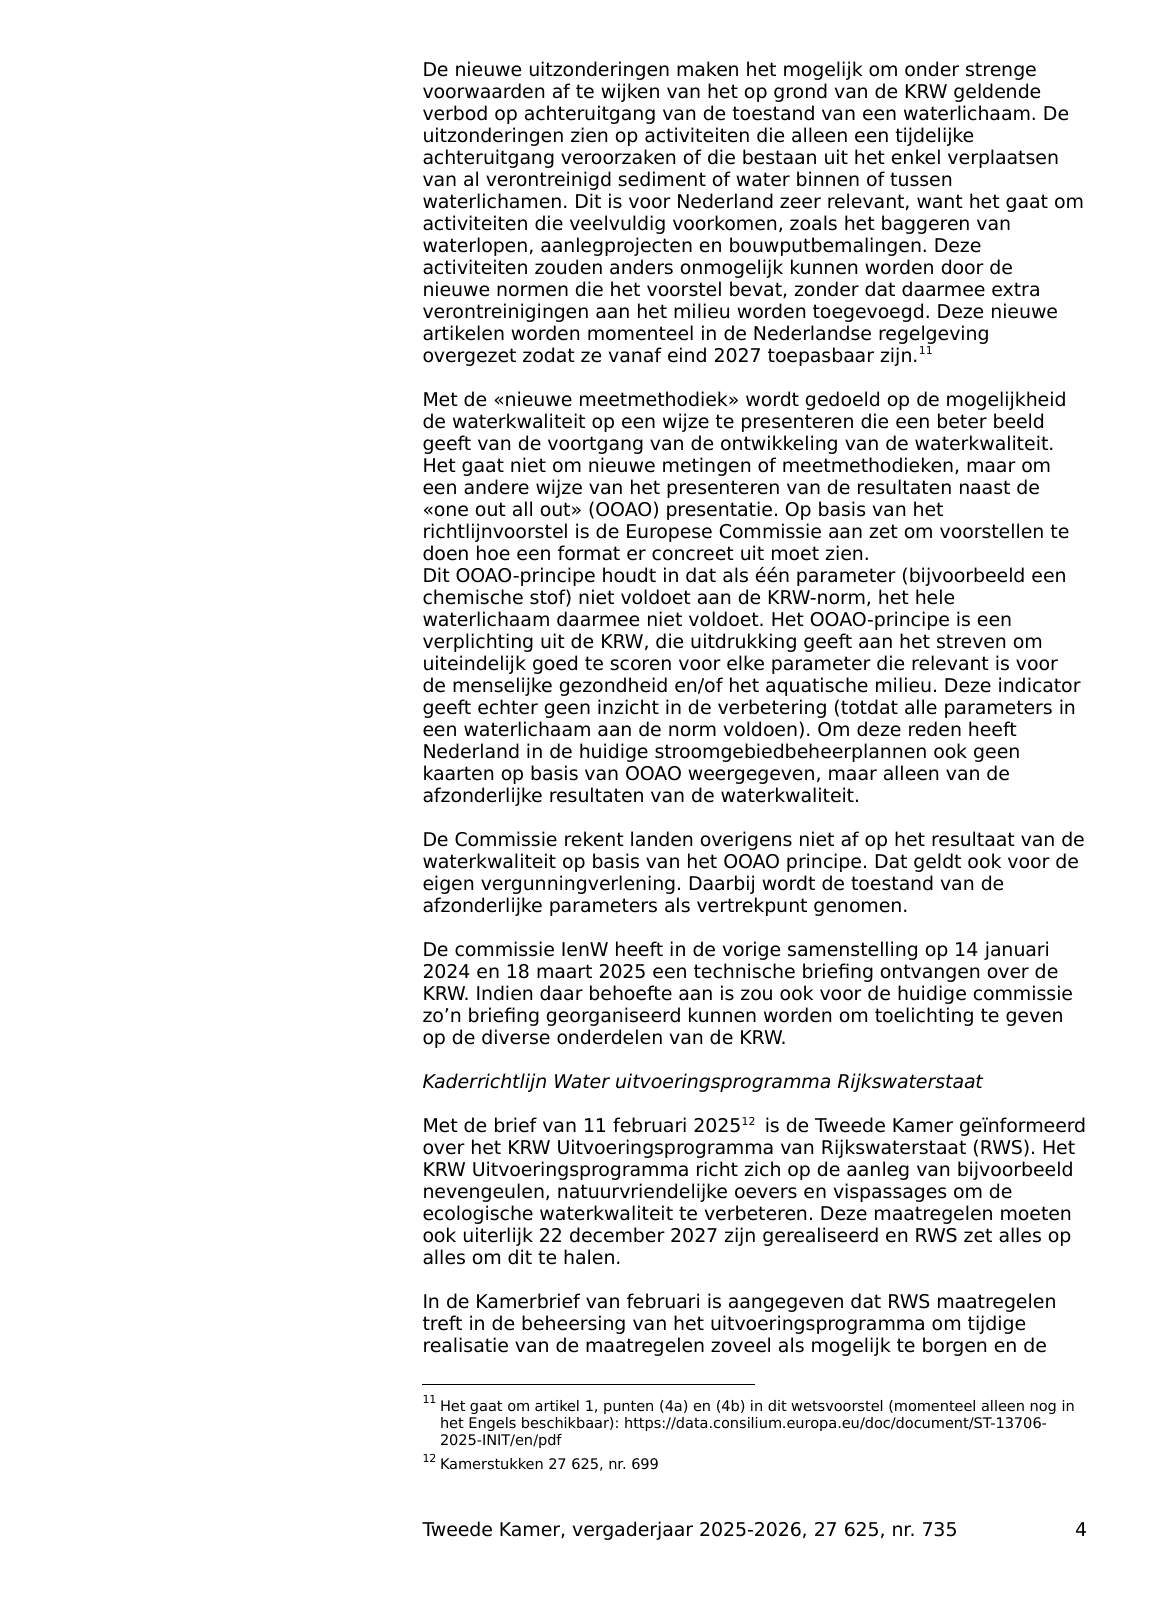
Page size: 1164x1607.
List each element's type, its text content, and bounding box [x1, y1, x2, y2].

subtitle Kaderrichtlijn Water uitvoeringsprogramma Rijkswaterstaat [422, 1071, 1087, 1093]
text De Commissie rekent landen overigens niet af op het resultaat van de waterkwaliteit op basis van het OOAO principe. Dat geldt ook voor de eigen vergunningverlening. Daarbij wordt de toestand van de afzonderlijke parameters als vertrekpunt genomen. [422, 829, 1087, 917]
text De commissie IenW heeft in de vorige samenstelling op 14 januari 2024 en 18 maart 2025 een technische briefing ontvangen over de KRW. Indien daar behoefte aan is zou ook voor de huidige commissie zo’n briefing georganiseerd kunnen worden om toelichting te geven op de diverse onderdelen van de KRW. [422, 939, 1087, 1049]
text Dit OOAO-principe houdt in dat als één parameter (bijvoorbeeld een chemische stof) niet voldoet aan de KRW-norm, het hele waterlichaam daarmee niet voldoet. Het OOAO-principe is een verplichting uit de KRW, die uitdrukking geeft aan het streven om uiteindelijk goed te scoren voor elke parameter die relevant is voor de menselijke gezondheid en/of het aquatische milieu. Deze indicator geeft echter geen inzicht in de verbetering (totdat alle parameters in een waterlichaam aan de norm voldoen). Om deze reden heeft Nederland in de huidige stroomgebiedbeheerplannen ook geen kaarten op basis van OOAO weergegeven, maar alleen van de afzonderlijke resultaten van de waterkwaliteit. [422, 565, 1087, 807]
text Kamerstukken 27 625, nr. 699 [422, 1452, 1087, 1474]
text In de Kamerbrief van februari is aangegeven dat RWS maatregelen treft in de beheersing van het uitvoeringsprogramma om tijdige realisatie van de maatregelen zoveel als mogelijk te borgen en de [422, 1291, 1087, 1357]
text Met de «nieuwe meetmethodiek» wordt gedoeld op de mogelijkheid de waterkwaliteit op een wijze te presenteren die een beter beeld geeft van de voortgang van de ontwikkeling van de waterkwaliteit. Het gaat niet om nieuwe metingen of meetmethodieken, maar om een andere wijze van het presenteren van de resultaten naast de «one out all out» (OOAO) presentatie. Op basis van het richtlijnvoorstel is de Europese Commissie aan zet om voorstellen te doen hoe een format er concreet uit moet zien. [422, 389, 1087, 565]
text De nieuwe uitzonderingen maken het mogelijk om onder strenge voorwaarden af te wijken van het op grond van de KRW geldende verbod op achteruitgang van de toestand van een waterlichaam. De uitzonderingen zien op activiteiten die alleen een tijdelijke achteruitgang veroorzaken of die bestaan uit het enkel verplaatsen van al verontreinigd sediment of water binnen of tussen waterlichamen. Dit is voor Nederland zeer relevant, want het gaat om activiteiten die veelvuldig voorkomen, zoals het baggeren van waterlopen, aanlegprojecten en bouwputbemalingen. Deze activiteiten zouden anders onmogelijk kunnen worden door de nieuwe normen die het voorstel bevat, zonder dat daarmee extra verontreinigingen aan het milieu worden toegevoegd. Deze nieuwe artikelen worden momenteel in de Nederlandse regelgeving overgezet zodat ze vanaf eind 2027 toepasbaar zijn. [422, 59, 1087, 367]
text Met de brief van 11 februari 2025 is de Tweede Kamer geïnformeerd over het KRW Uitvoeringsprogramma van Rijkswaterstaat (RWS). Het KRW Uitvoeringsprogramma richt zich op de aanleg van bijvoorbeeld nevengeulen, natuurvriendelijke oevers en vispassages om de ecologische waterkwaliteit te verbeteren. Deze maatregelen moeten ook uiterlijk 22 december 2027 zijn gerealiseerd en RWS zet alles op alles om dit te halen. [422, 1115, 1087, 1269]
text Het gaat om artikel 1, punten (4a) en (4b) in dit wetsvoorstel (momenteel alleen nog in het Engels beschikbaar): https://data.consilium.europa.eu/doc/document/ST-13706-2025-INIT/en/pdf [422, 1393, 1087, 1449]
